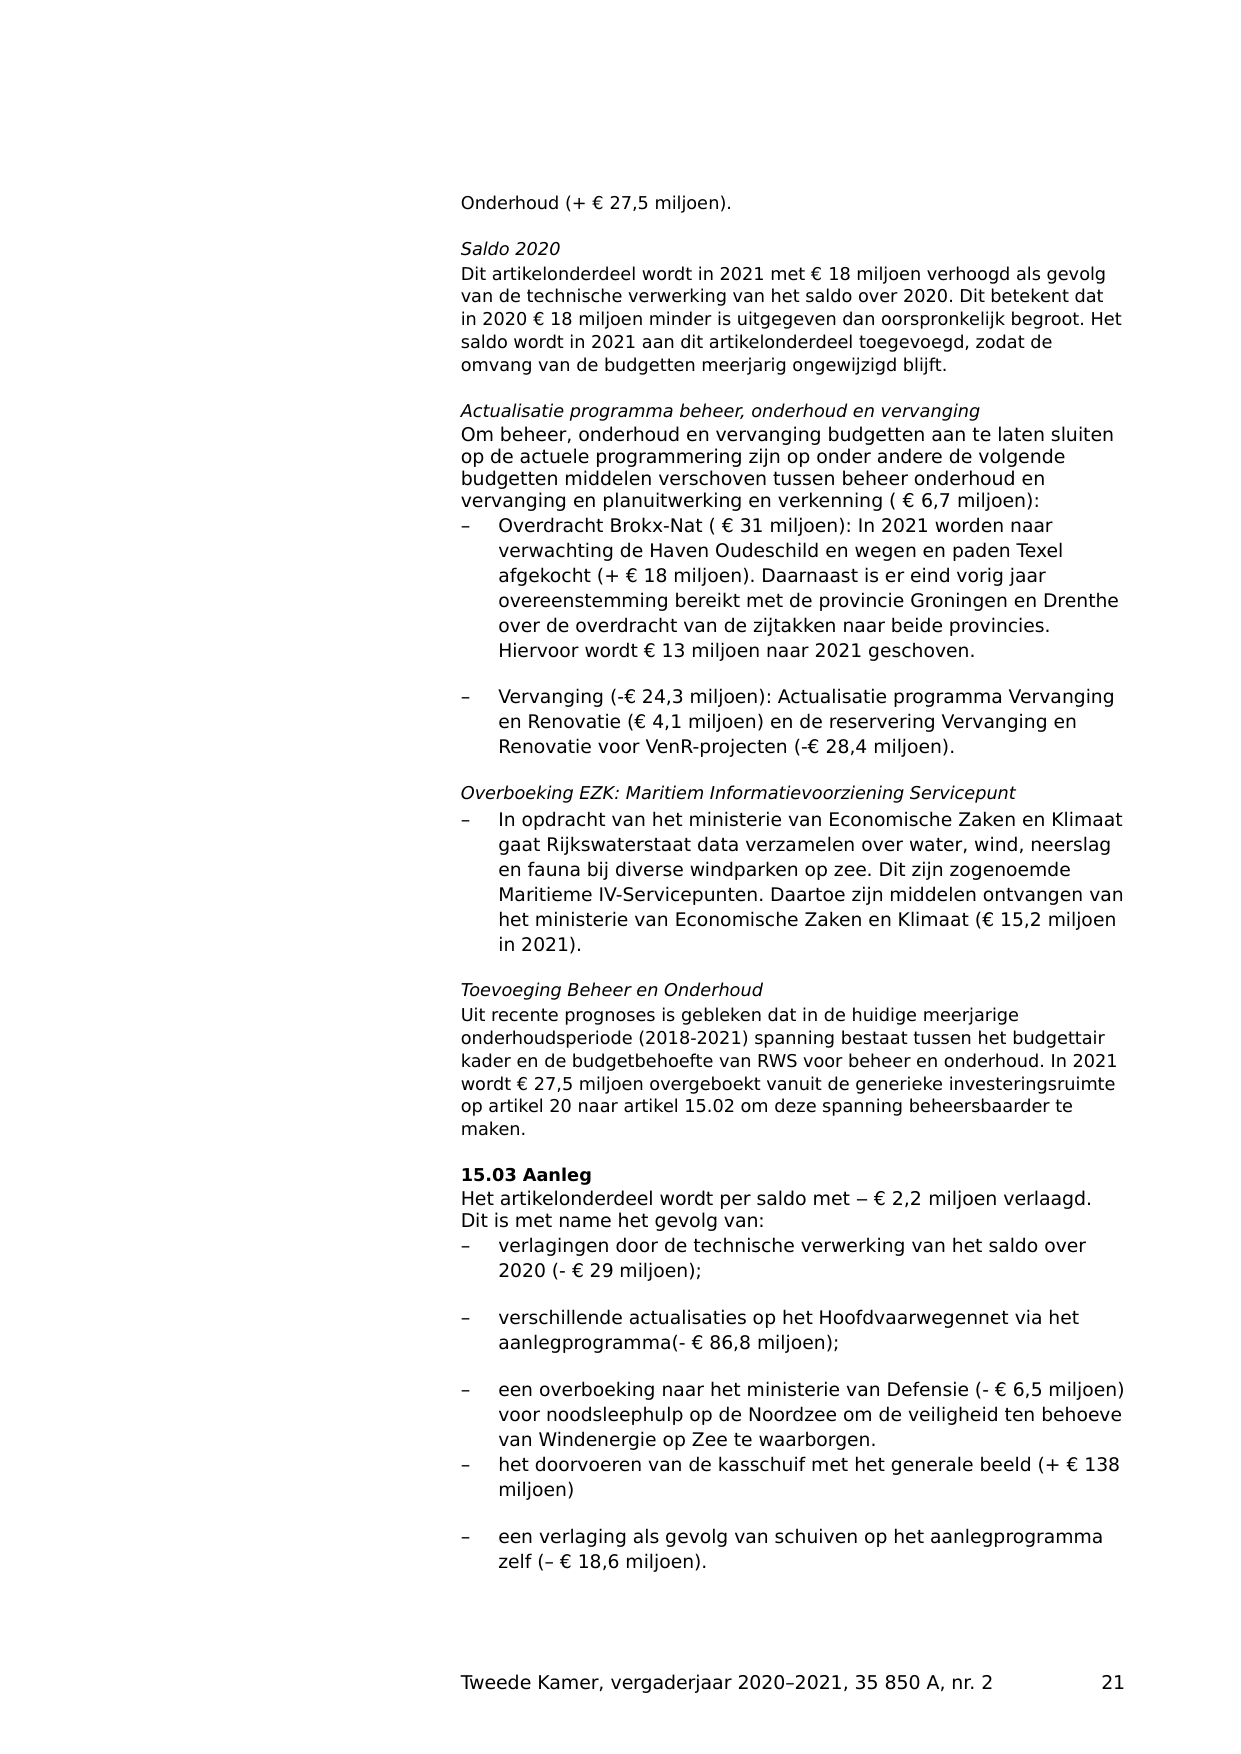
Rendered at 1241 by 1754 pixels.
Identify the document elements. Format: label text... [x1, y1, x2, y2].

text Uit recente prognoses is gebleken dat in de huidige meerjarige onderhoudsperiode (2018-2021) spanning bestaat tussen het budgettair kader en de budgetbehoefte van RWS voor beheer en onderhoud. In 2021 wordt € 27,5 miljoen overgeboekt vanuit de generieke investeringsruimte op artikel 20 naar artikel 15.02 om deze spanning beheersbaarder te maken. [461, 1003, 1125, 1140]
list het doorvoeren van de kasschuif met het generale beeld (+ € 138 miljoen) [461, 1451, 1125, 1501]
text Actualisatie programma beheer, onderhoud en vervanging [461, 399, 1125, 422]
list Vervanging (-€ 24,3 miljoen): Actualisatie programma Vervanging en Renovatie (€ 4,1 miljoen) en de reservering Vervanging en Renovatie voor VenR-projecten (-€ 28,4 miljoen). [461, 684, 1125, 759]
list verschillende actualisaties op het Hoofdvaarwegennet via het aanlegprogramma(- € 86,8 miljoen); [461, 1304, 1125, 1354]
list In opdracht van het ministerie van Economische Zaken en Klimaat gaat Rijkswaterstaat data verzamelen over water, wind, neerslag en fauna bij diverse windparken op zee. Dit zijn zogenoemde Maritieme IV-Servicepunten. Daartoe zijn middelen ontvangen van het ministerie van Economische Zaken en Klimaat (€ 15,2 miljoen in 2021). [461, 806, 1125, 956]
text 15.03 Aanleg [461, 1163, 1125, 1186]
text Onderhoud (+ € 27,5 miljoen). [461, 191, 1125, 214]
text Dit artikelonderdeel wordt in 2021 met € 18 miljoen verhoogd als gevolg van de technische verwerking van het saldo over 2020. Dit betekent dat in 2020 € 18 miljoen minder is uitgegeven dan oorspronkelijk begroot. Het saldo wordt in 2021 aan dit artikelonderdeel toegevoegd, zodat de omvang van de budgetten meerjarig ongewijzigd blijft. [461, 262, 1125, 376]
text Overboeking EZK: Maritiem Informatievoorziening Servicepunt [461, 781, 1125, 804]
text Saldo 2020 [461, 237, 1125, 259]
list verlagingen door de technische verwerking van het saldo over 2020 (- € 29 miljoen); [461, 1232, 1125, 1282]
list een overboeking naar het ministerie van Defensie (- € 6,5 miljoen) voor noodsleephulp op de Noordzee om de veiligheid ten behoeve van Windenergie op Zee te waarborgen. [461, 1376, 1125, 1451]
list Overdracht Brokx-Nat ( € 31 miljoen): In 2021 worden naar verwachting de Haven Oudeschild en wegen en paden Texel afgekocht (+ € 18 miljoen). Daarnaast is er eind vorig jaar overeenstemming bereikt met de provincie Groningen en Drenthe over de overdracht van de zijtakken naar beide provincies. Hiervoor wordt € 13 miljoen naar 2021 geschoven. [461, 512, 1125, 662]
list een verlaging als gevolg van schuiven op het aanlegprogramma zelf (– € 18,6 miljoen). [461, 1523, 1125, 1573]
text Om beheer, onderhoud en vervanging budgetten aan te laten sluiten op de actuele programmering zijn op onder andere de volgende budgetten middelen verschoven tussen beheer onderhoud en vervanging en planuitwerking en verkenning ( € 6,7 miljoen): [461, 424, 1125, 512]
text Toevoeging Beheer en Onderhoud [461, 978, 1125, 1001]
text Het artikelonderdeel wordt per saldo met ‒ € 2,2 miljoen verlaagd. Dit is met name het gevolg van: [461, 1188, 1125, 1232]
